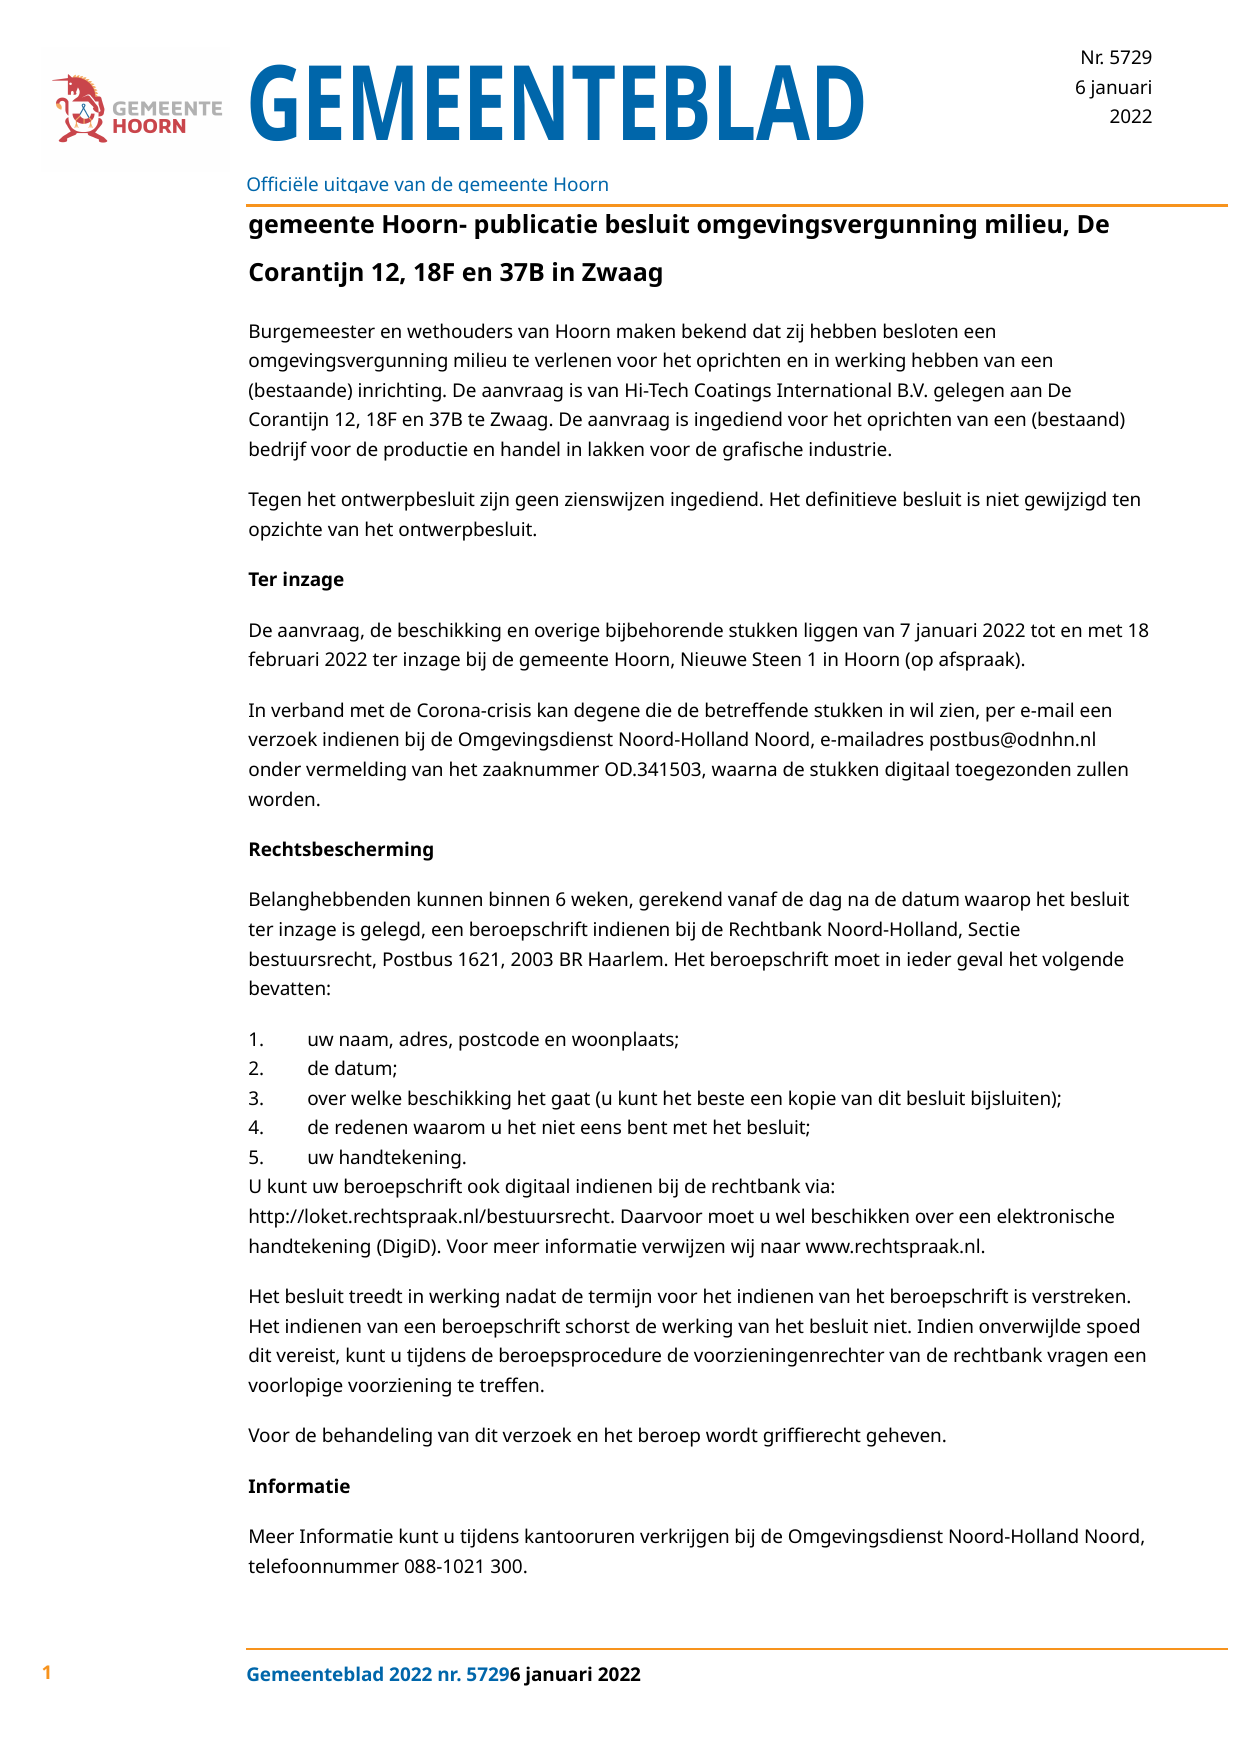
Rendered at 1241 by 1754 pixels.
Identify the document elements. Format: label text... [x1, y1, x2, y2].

text Belanghebbenden kunnen binnen 6 weken, gerekend vanaf de dag na de datum waarop het besluit ter inzage is gelegd, een beroepschrift indienen bij de Rechtbank Noord-Holland, Sectie bestuursrecht, Postbus 1621, 2003 BR Haarlem. Het beroepschrift moet in ieder geval het volgende bevatten: [248, 887, 1152, 1001]
text Tegen het ontwerpbesluit zijn geen zienswijzen ingediend. Het definitieve besluit is niet gewijzigd ten opzichte van het ontwerpbesluit. [248, 487, 1152, 542]
text Het besluit treedt in werking nadat de termijn voor het indienen van het beroepschrift is verstreken. Het indienen van een beroepschrift schorst de werking van het besluit niet. Indien onverwijlde spoed dit vereist, kunt u tijdens de beroepsprocedure de voorzieningenrechter van de rechtbank vragen een voorlopige voorziening te treffen. [248, 1283, 1152, 1398]
list de redenen waarom u het niet eens bent met het besluit; [248, 1114, 1152, 1140]
text U kunt uw beroepschrift ook digitaal indienen bij de rechtbank via: http://loket.rechtspraak.nl/bestuursrecht. Daarvoor moet u wel beschikken over een elektronische handtekening (DigiD). Voor meer informatie verwijzen wij naar www.rechtspraak.nl. [248, 1174, 1152, 1259]
list uw naam, adres, postcode en woonplaats; [248, 1026, 1152, 1052]
list over welke beschikking het gaat (u kunt het beste een kopie van dit besluit bijsluiten); [248, 1085, 1152, 1111]
text Meer Informatie kunt u tijdens kantooruren verkrijgen bij de Omgevingsdienst Noord-Holland Noord, telefoonnummer 088-1021 300. [248, 1523, 1152, 1579]
list uw handtekening. [248, 1144, 1152, 1170]
text Informatie [248, 1473, 1152, 1499]
text Voor de behandeling van dit verzoek en het beroep wordt griffierecht geheven. [248, 1422, 1152, 1448]
text Ter inzage [248, 567, 1152, 592]
text De aanvraag, de beschikking en overige bijbehorende stukken liggen van 7 januari 2022 tot en met 18 februari 2022 ter inzage bij de gemeente Hoorn, Nieuwe Steen 1 in Hoorn (op afspraak). [248, 617, 1152, 672]
text Rechtsbescherming [248, 836, 1152, 862]
text In verband met de Corona-crisis kan degene die de betreffende stukken in wil zien, per e-mail een verzoek indienen bij de Omgevingsdienst Noord-Holland Noord, e-mailadres postbus@odnhn.nl onder vermelding van het zaaknummer OD.341503, waarna de stukken digitaal toegezonden zullen worden. [248, 697, 1152, 812]
picture [41, 47, 231, 172]
text Burgemeester en wethouders van Hoorn maken bekend dat zij hebben besloten een omgevingsvergunning milieu te verlenen voor het oprichten en in werking hebben van een (bestaande) inrichting. De aanvraag is van Hi-Tech Coatings International B.V. gelegen aan De Corantijn 12, 18F en 37B te Zwaag. De aanvraag is ingediend voor het oprichten van een (bestaand) bedrijf voor de productie en handel in lakken voor de grafische industrie. [248, 318, 1152, 462]
text gemeente Hoorn- publicatie besluit omgevingsvergunning milieu, De Corantijn 12, 18F en 37B in Zwaag [248, 207, 1152, 288]
list de datum; [248, 1055, 1152, 1081]
